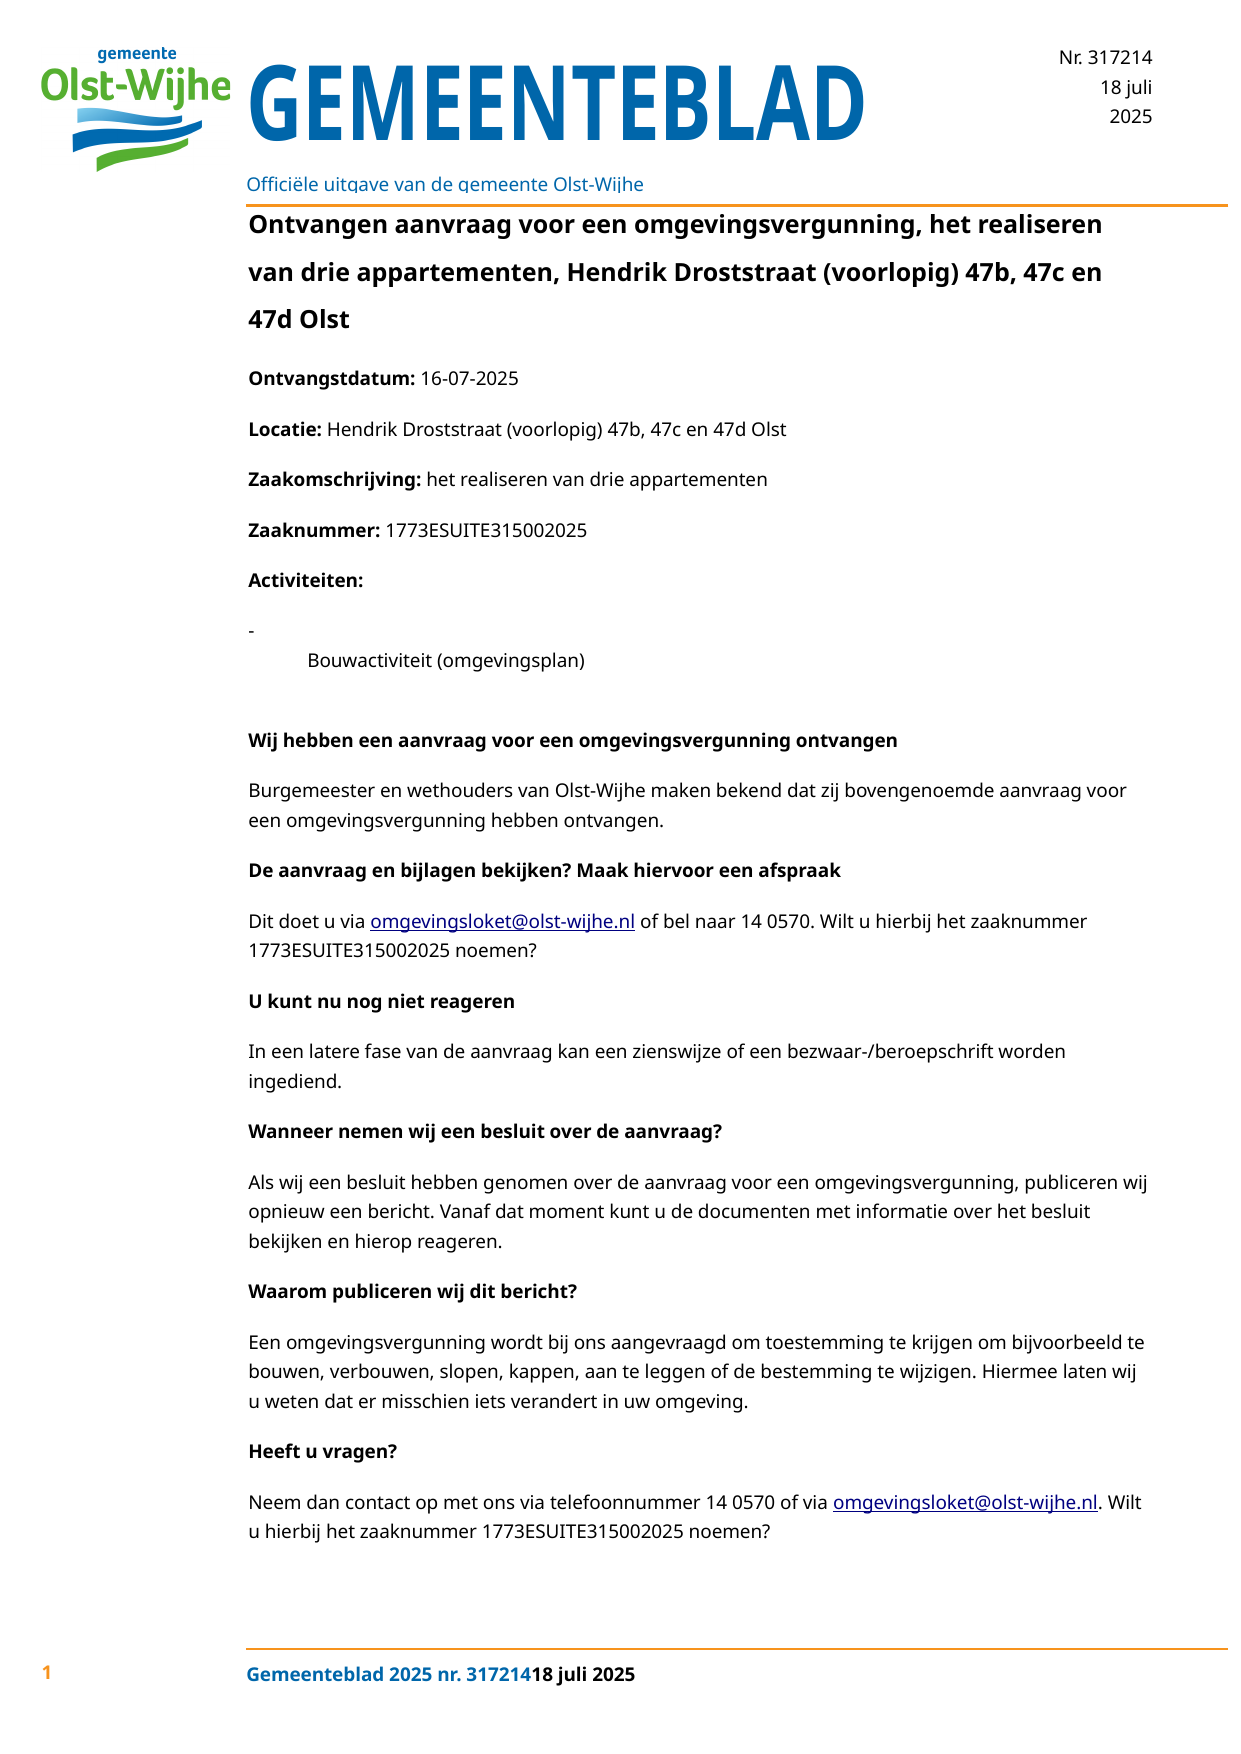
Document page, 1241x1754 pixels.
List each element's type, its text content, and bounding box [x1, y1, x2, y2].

text Waarom publiceren wij dit bericht? [248, 1278, 1152, 1304]
text Activiteiten: [248, 567, 1152, 593]
text Neem dan contact op met ons via telefoonnummer 14 0570 of via omgevingsloket@olst-wijhe.nl. Wilt u hierbij het zaaknummer 1773ESUITE315002025 noemen? [248, 1489, 1152, 1544]
text Wanneer nemen wij een besluit over de aanvraag? [248, 1118, 1152, 1144]
text In een latere fase van de aanvraag kan een zienswijze of een bezwaar-/beroepschrift worden ingediend. [248, 1038, 1152, 1094]
list Bouwactiviteit (omgevingsplan) [248, 647, 1152, 673]
text Wij hebben een aanvraag voor een omgevingsvergunning ontvangen [248, 727, 1152, 753]
text Dit doet u via omgevingsloket@olst-wijhe.nl of bel naar 14 0570. Wilt u hierbij het zaaknummer 1773ESUITE315002025 noemen? [248, 908, 1152, 963]
picture [41, 47, 231, 172]
text Locatie: Hendrik Droststraat (voorlopig) 47b, 47c en 47d Olst [248, 416, 1152, 442]
text Een omgevingsvergunning wordt bij ons aangevraagd om toestemming te krijgen om bijvoorbeeld te bouwen, verbouwen, slopen, kappen, aan te leggen of de bestemming te wijzigen. Hiermee laten wij u weten dat er misschien iets verandert in uw omgeving. [248, 1329, 1152, 1414]
text Ontvangstdatum: 16-07-2025 [248, 366, 1152, 391]
text De aanvraag en bijlagen bekijken? Maak hiervoor een afspraak [248, 858, 1152, 883]
text Zaaknummer: 1773ESUITE315002025 [248, 517, 1152, 542]
text U kunt nu nog niet reageren [248, 988, 1152, 1014]
text Als wij een besluit hebben genomen over de aanvraag voor een omgevingsvergunning, publiceren wij opnieuw een bericht. Vanaf dat moment kunt u de documenten met informatie over het besluit bekijken en hierop reageren. [248, 1169, 1152, 1254]
text Ontvangen aanvraag voor een omgevingsvergunning, het realiseren van drie appartementen, Hendrik Droststraat (voorlopig) 47b, 47c en 47d Olst [248, 207, 1152, 336]
text Heeft u vragen? [248, 1438, 1152, 1464]
text Burgemeester en wethouders van Olst-Wijhe maken bekend dat zij bovengenoemde aanvraag voor een omgevingsvergunning hebben ontvangen. [248, 778, 1152, 833]
text Zaakomschrijving: het realiseren van drie appartementen [248, 466, 1152, 492]
